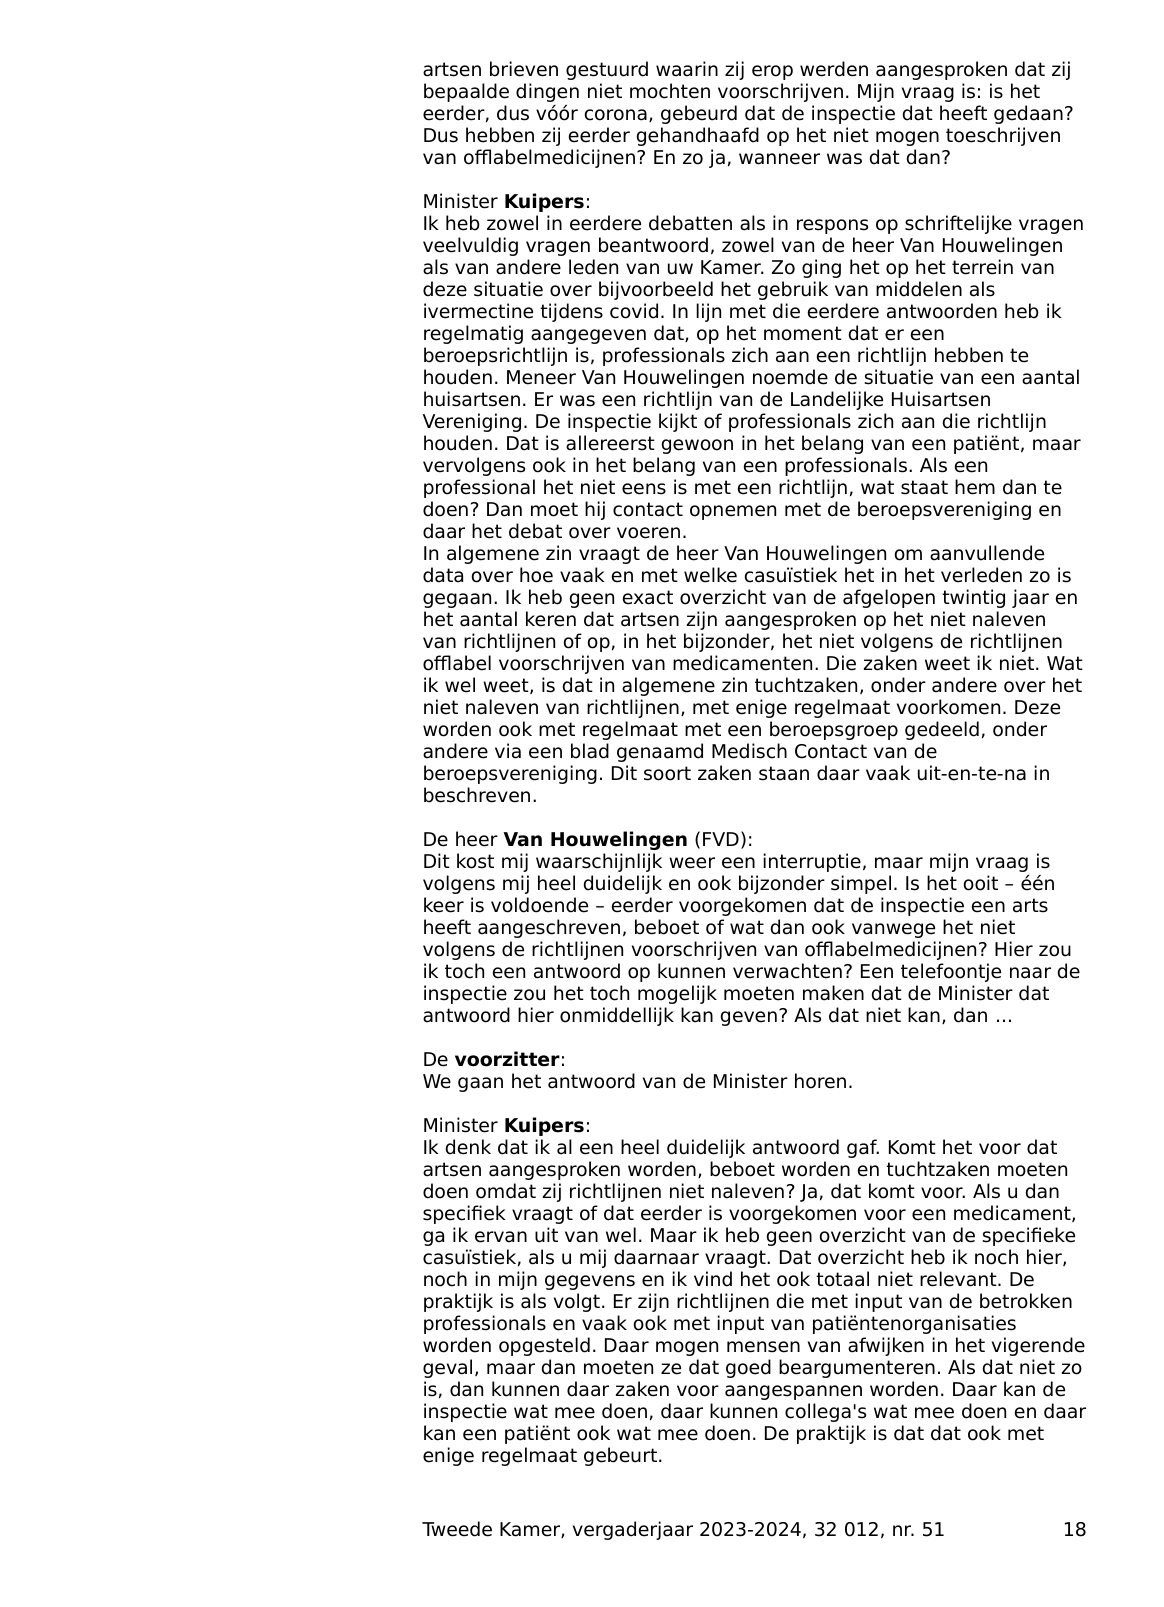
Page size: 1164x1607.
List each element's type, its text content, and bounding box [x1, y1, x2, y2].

text In algemene zin vraagt de heer Van Houwelingen om aanvullende data over hoe vaak en met welke casuïstiek het in het verleden zo is gegaan. Ik heb geen exact overzicht van de afgelopen twintig jaar en het aantal keren dat artsen zijn aangesproken op het niet naleven van richtlijnen of op, in het bijzonder, het niet volgens de richtlijnen offlabel voorschrijven van medicamenten. Die zaken weet ik niet. Wat ik wel weet, is dat in algemene zin tuchtzaken, onder andere over het niet naleven van richtlijnen, met enige regelmaat voorkomen. Deze worden ook met regelmaat met een beroepsgroep gedeeld, onder andere via een blad genaamd Medisch Contact van de beroepsvereniging. Dit soort zaken staan daar vaak uit-en-te-na in beschreven. [422, 543, 1087, 807]
text We gaan het antwoord van de Minister horen. [422, 1071, 1087, 1093]
text De heer Van Houwelingen (FVD): [422, 829, 1087, 851]
text artsen brieven gestuurd waarin zij erop werden aangesproken dat zij bepaalde dingen niet mochten voorschrijven. Mijn vraag is: is het eerder, dus vóór corona, gebeurd dat de inspectie dat heeft gedaan? Dus hebben zij eerder gehandhaafd op het niet mogen toeschrijven van offlabelmedicijnen? En zo ja, wanneer was dat dan? [422, 59, 1087, 169]
text Ik denk dat ik al een heel duidelijk antwoord gaf. Komt het voor dat artsen aangesproken worden, beboet worden en tuchtzaken moeten doen omdat zij richtlijnen niet naleven? Ja, dat komt voor. Als u dan specifiek vraagt of dat eerder is voorgekomen voor een medicament, ga ik ervan uit van wel. Maar ik heb geen overzicht van de specifieke casuïstiek, als u mij daarnaar vraagt. Dat overzicht heb ik noch hier, noch in mijn gegevens en ik vind het ook totaal niet relevant. De praktijk is als volgt. Er zijn richtlijnen die met input van de betrokken professionals en vaak ook met input van patiëntenorganisaties worden opgesteld. Daar mogen mensen van afwijken in het vigerende geval, maar dan moeten ze dat goed beargumenteren. Als dat niet zo is, dan kunnen daar zaken voor aangespannen worden. Daar kan de inspectie wat mee doen, daar kunnen collega's wat mee doen en daar kan een patiënt ook wat mee doen. De praktijk is dat dat ook met enige regelmaat gebeurt. [422, 1137, 1087, 1467]
text Minister Kuipers: [422, 1115, 1087, 1137]
text Ik heb zowel in eerdere debatten als in respons op schriftelijke vragen veelvuldig vragen beantwoord, zowel van de heer Van Houwelingen als van andere leden van uw Kamer. Zo ging het op het terrein van deze situatie over bijvoorbeeld het gebruik van middelen als ivermectine tijdens covid. In lijn met die eerdere antwoorden heb ik regelmatig aangegeven dat, op het moment dat er een beroepsrichtlijn is, professionals zich aan een richtlijn hebben te houden. Meneer Van Houwelingen noemde de situatie van een aantal huisartsen. Er was een richtlijn van de Landelijke Huisartsen Vereniging. De inspectie kijkt of professionals zich aan die richtlijn houden. Dat is allereerst gewoon in het belang van een patiënt, maar vervolgens ook in het belang van een professionals. Als een professional het niet eens is met een richtlijn, wat staat hem dan te doen? Dan moet hij contact opnemen met de beroepsvereniging en daar het debat over voeren. [422, 213, 1087, 543]
text De voorzitter: [422, 1049, 1087, 1071]
text Dit kost mij waarschijnlijk weer een interruptie, maar mijn vraag is volgens mij heel duidelijk en ook bijzonder simpel. Is het ooit – één keer is voldoende – eerder voorgekomen dat de inspectie een arts heeft aangeschreven, beboet of wat dan ook vanwege het niet volgens de richtlijnen voorschrijven van offlabelmedicijnen? Hier zou ik toch een antwoord op kunnen verwachten? Een telefoontje naar de inspectie zou het toch mogelijk moeten maken dat de Minister dat antwoord hier onmiddellijk kan geven? Als dat niet kan, dan ... [422, 851, 1087, 1027]
text Minister Kuipers: [422, 191, 1087, 213]
